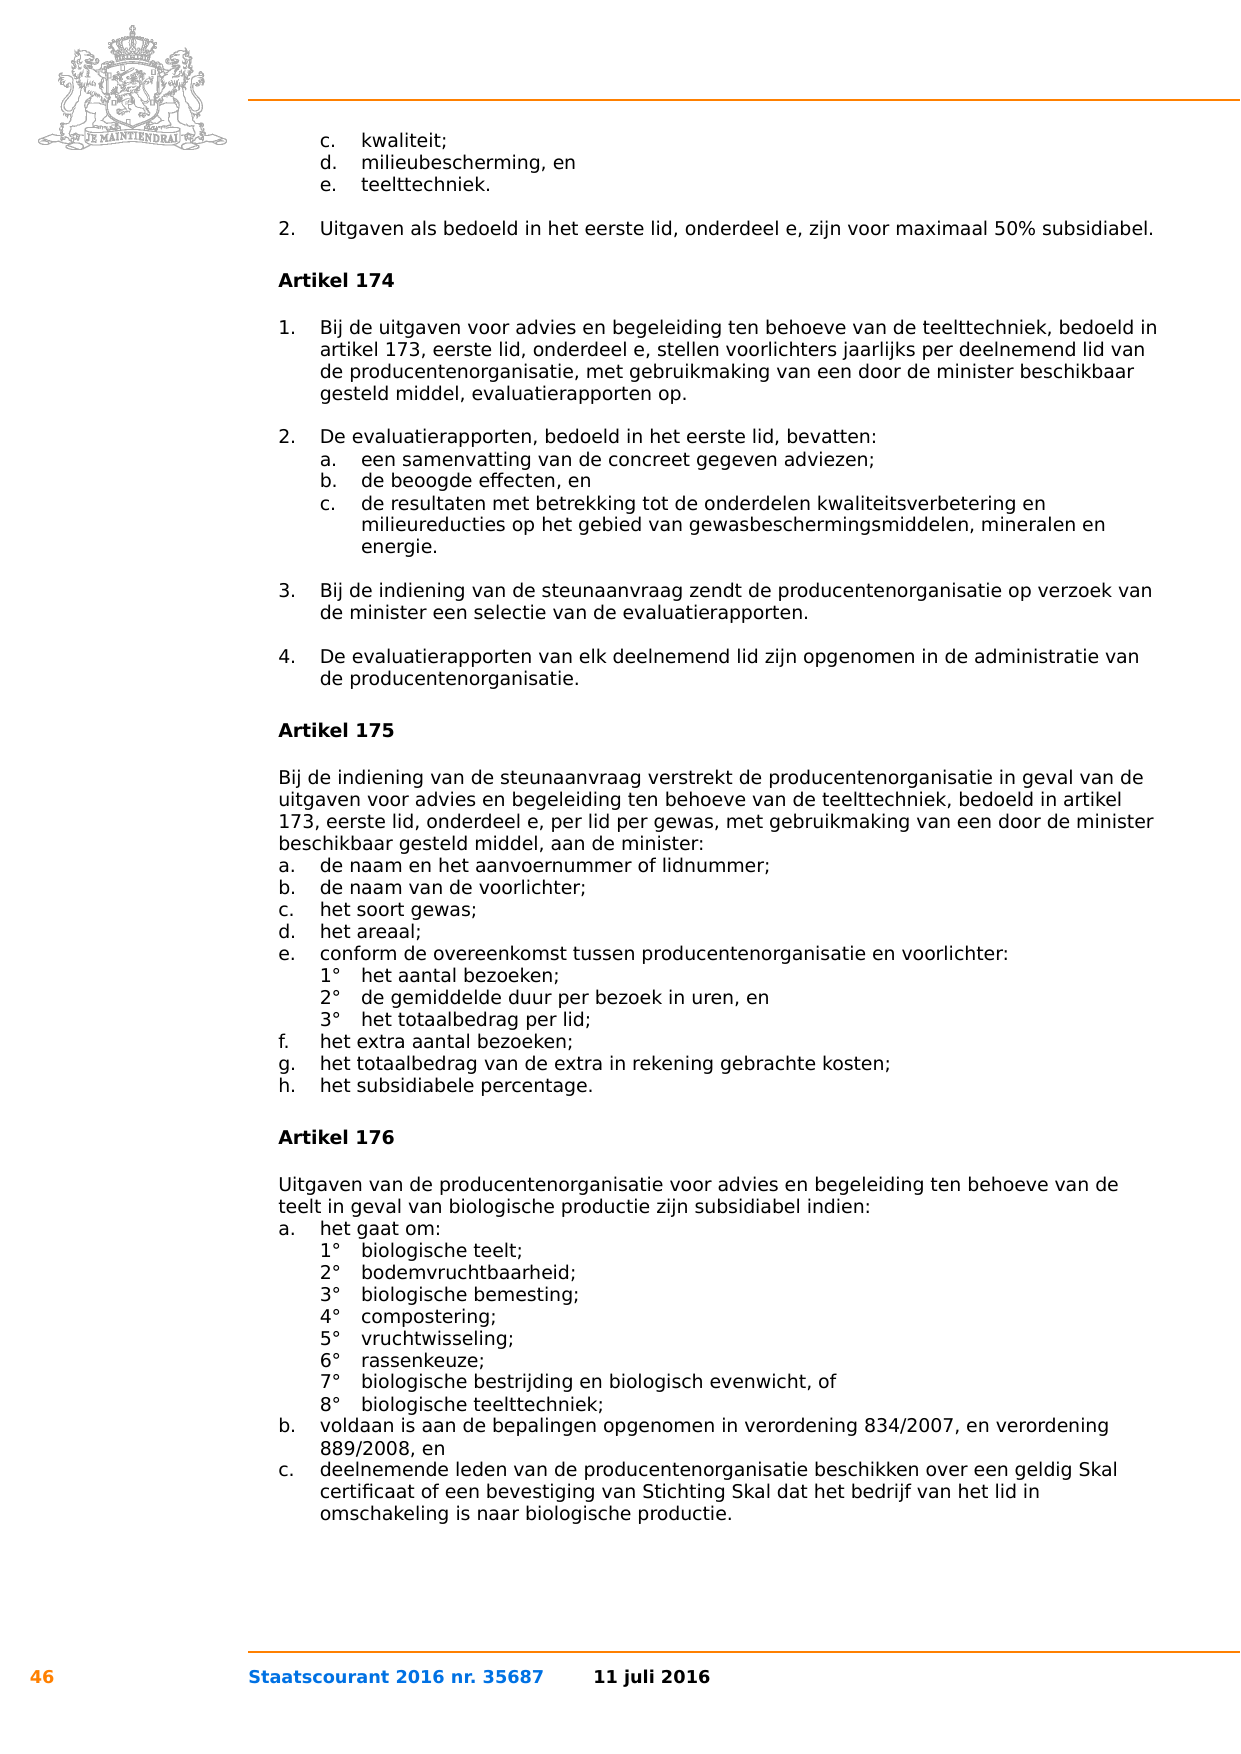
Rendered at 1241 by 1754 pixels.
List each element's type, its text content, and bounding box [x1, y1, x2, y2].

text h. het subsidiabele percentage. [278, 1075, 1163, 1097]
text b. de beoogde effecten, en [319, 470, 1163, 492]
text e. conform de overeenkomst tussen producentenorganisatie en voorlichter: [278, 943, 1163, 965]
text f. het extra aantal bezoeken; [278, 1031, 1163, 1053]
text 3° biologische bemesting; [319, 1283, 1163, 1306]
text 5° vruchtwisseling; [319, 1327, 1163, 1349]
text 1. Bij de uitgaven voor advies en begeleiding ten behoeve van de teelttechniek, bedoeld in artikel 173, eerste lid, onderdeel e, stellen voorlichters jaarlijks per deelnemend lid van de producentenorganisatie, met gebruikmaking van een door de minister beschikbaar gesteld middel, evaluatierapporten op. [278, 317, 1163, 404]
text 3° het totaalbedrag per lid; [319, 1009, 1163, 1031]
text d. het areaal; [278, 921, 1163, 943]
text c. de resultaten met betrekking tot de onderdelen kwaliteitsverbetering en milieureducties op het gebied van gewasbeschermingsmiddelen, mineralen en energie. [319, 492, 1163, 558]
text a. het gaat om: [278, 1218, 1163, 1239]
subtitle Artikel 176 [278, 1127, 1163, 1149]
text b. voldaan is aan de bepalingen opgenomen in verordening 834/2007, en verordening 889/2008, en [278, 1415, 1163, 1459]
text d. milieubescherming, en [319, 152, 1163, 174]
text 2° de gemiddelde duur per bezoek in uren, en [319, 987, 1163, 1009]
text Uitgaven van de producentenorganisatie voor advies en begeleiding ten behoeve van de teelt in geval van biologische productie zijn subsidiabel indien: [278, 1174, 1163, 1218]
text e. teelttechniek. [319, 174, 1163, 196]
text b. de naam van de voorlichter; [278, 877, 1163, 899]
text 4° compostering; [319, 1306, 1163, 1327]
text a. de naam en het aanvoernummer of lidnummer; [278, 855, 1163, 877]
text a. een samenvatting van de concreet gegeven adviezen; [319, 448, 1163, 470]
text 2. Uitgaven als bedoeld in het eerste lid, onderdeel e, zijn voor maximaal 50% subsidiabel. [278, 218, 1163, 240]
text 4. De evaluatierapporten van elk deelnemend lid zijn opgenomen in de administratie van de producentenorganisatie. [278, 646, 1163, 690]
text 1° biologische teelt; [319, 1239, 1163, 1262]
text 3. Bij de indiening van de steunaanvraag zendt de producentenorganisatie op verzoek van de minister een selectie van de evaluatierapporten. [278, 580, 1163, 624]
text c. deelnemende leden van de producentenorganisatie beschikken over een geldig Skal certificaat of een bevestiging van Stichting Skal dat het bedrijf van het lid in omschakeling is naar biologische productie. [278, 1459, 1163, 1525]
subtitle Artikel 174 [278, 270, 1163, 292]
subtitle Artikel 175 [278, 720, 1163, 742]
picture [38, 25, 227, 150]
text 6° rassenkeuze; [319, 1349, 1163, 1371]
text 2. De evaluatierapporten, bedoeld in het eerste lid, bevatten: [278, 426, 1163, 448]
text 7° biologische bestrijding en biologisch evenwicht, of [319, 1371, 1163, 1393]
text c. kwaliteit; [319, 130, 1163, 152]
text g. het totaalbedrag van de extra in rekening gebrachte kosten; [278, 1053, 1163, 1075]
text c. het soort gewas; [278, 899, 1163, 921]
text 1° het aantal bezoeken; [319, 965, 1163, 987]
text 8° biologische teelttechniek; [319, 1393, 1163, 1415]
text 2° bodemvruchtbaarheid; [319, 1262, 1163, 1283]
text Bij de indiening van de steunaanvraag verstrekt de producentenorganisatie in geval van de uitgaven voor advies en begeleiding ten behoeve van de teelttechniek, bedoeld in artikel 173, eerste lid, onderdeel e, per lid per gewas, met gebruikmaking van een door de minister beschikbaar gesteld middel, aan de minister: [278, 767, 1163, 855]
